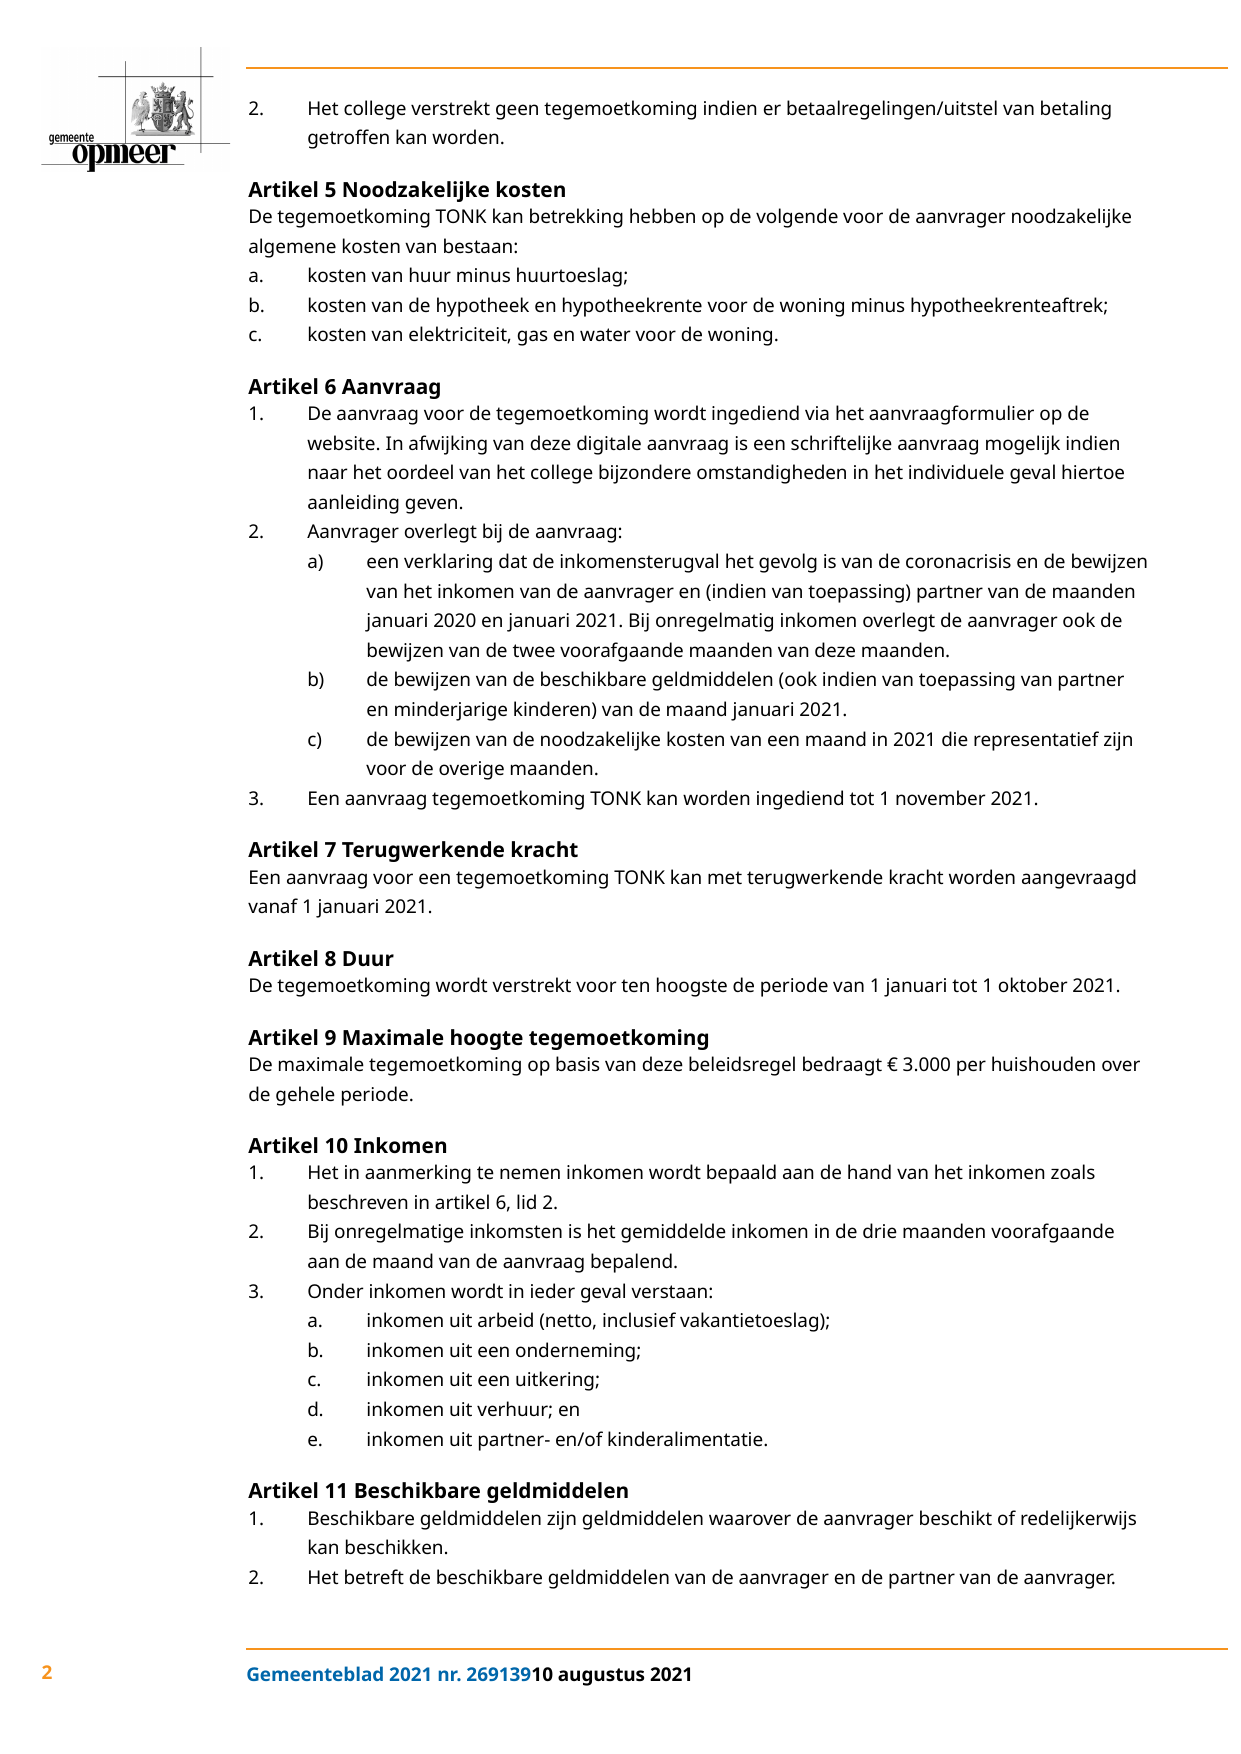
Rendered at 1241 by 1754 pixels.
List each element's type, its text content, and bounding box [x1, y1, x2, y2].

list een verklaring dat de inkomensterugval het gevolg is van de coronacrisis en de bewijzen van het inkomen van de aanvrager en (indien van toepassing) partner van de maanden januari 2020 en januari 2021. Bij onregelmatig inkomen overlegt de aanvrager ook de bewijzen van de twee voorafgaande maanden van deze maanden. [307, 548, 1152, 663]
text Artikel 5 Noodzakelijke kosten [248, 175, 1152, 203]
text Een aanvraag voor een tegemoetkoming TONK kan met terugwerkende kracht worden aangevraagd vanaf 1 januari 2021. [248, 864, 1152, 919]
list Beschikbare geldmiddelen zijn geldmiddelen waarover de aanvrager beschikt of redelijkerwijs kan beschikken. [248, 1505, 1152, 1560]
list Het betreft de beschikbare geldmiddelen van de aanvrager en de partner van de aanvrager. [248, 1564, 1152, 1589]
list kosten van elektriciteit, gas en water voor de woning. [248, 322, 1152, 347]
text De maximale tegemoetkoming op basis van deze beleidsregel bedraagt € 3.000 per huishouden over de gehele periode. [248, 1051, 1152, 1106]
list inkomen uit arbeid (netto, inclusief vakantietoeslag); [307, 1307, 1152, 1333]
list inkomen uit partner- en/of kinderalimentatie. [307, 1426, 1152, 1452]
list Het in aanmerking te nemen inkomen wordt bepaald aan de hand van het inkomen zoals beschreven in artikel 6, lid 2. [248, 1159, 1152, 1215]
text De tegemoetkoming wordt verstrekt voor ten hoogste de periode van 1 januari tot 1 oktober 2021. [248, 972, 1152, 998]
list inkomen uit verhuur; en [307, 1396, 1152, 1422]
list inkomen uit een uitkering; [307, 1367, 1152, 1392]
text Artikel 7 Terugwerkende kracht [248, 835, 1152, 864]
list de bewijzen van de noodzakelijke kosten van een maand in 2021 die representatief zijn voor de overige maanden. [307, 726, 1152, 781]
list Het college verstrekt geen tegemoetkoming indien er betaalregelingen/uitstel van betaling getroffen kan worden. [248, 95, 1152, 150]
list Aanvrager overlegt bij de aanvraag: [248, 519, 1152, 544]
picture [41, 47, 231, 172]
text De tegemoetkoming TONK kan betrekking hebben op de volgende voor de aanvrager noodzakelijke algemene kosten van bestaan: [248, 203, 1152, 258]
text Artikel 10 Inkomen [248, 1131, 1152, 1159]
text Artikel 8 Duur [248, 944, 1152, 972]
text Artikel 6 Aanvraag [248, 372, 1152, 400]
list de bewijzen van de beschikbare geldmiddelen (ook indien van toepassing van partner en minderjarige kinderen) van de maand januari 2021. [307, 667, 1152, 722]
text Artikel 11 Beschikbare geldmiddelen [248, 1476, 1152, 1505]
list inkomen uit een onderneming; [307, 1337, 1152, 1363]
list Onder inkomen wordt in ieder geval verstaan: [248, 1278, 1152, 1304]
list Bij onregelmatige inkomsten is het gemiddelde inkomen in de drie maanden voorafgaande aan de maand van de aanvraag bepalend. [248, 1219, 1152, 1274]
text Artikel 9 Maximale hoogte tegemoetkoming [248, 1023, 1152, 1051]
list kosten van huur minus huurtoeslag; [248, 262, 1152, 288]
list De aanvraag voor de tegemoetkoming wordt ingediend via het aanvraagformulier op de website. In afwijking van deze digitale aanvraag is een schriftelijke aanvraag mogelijk indien naar het oordeel van het college bijzondere omstandigheden in het individuele geval hiertoe aanleiding geven. [248, 400, 1152, 515]
list kosten van de hypotheek en hypotheekrente voor de woning minus hypotheekrenteaftrek; [248, 292, 1152, 318]
list Een aanvraag tegemoetkoming TONK kan worden ingediend tot 1 november 2021. [248, 785, 1152, 811]
